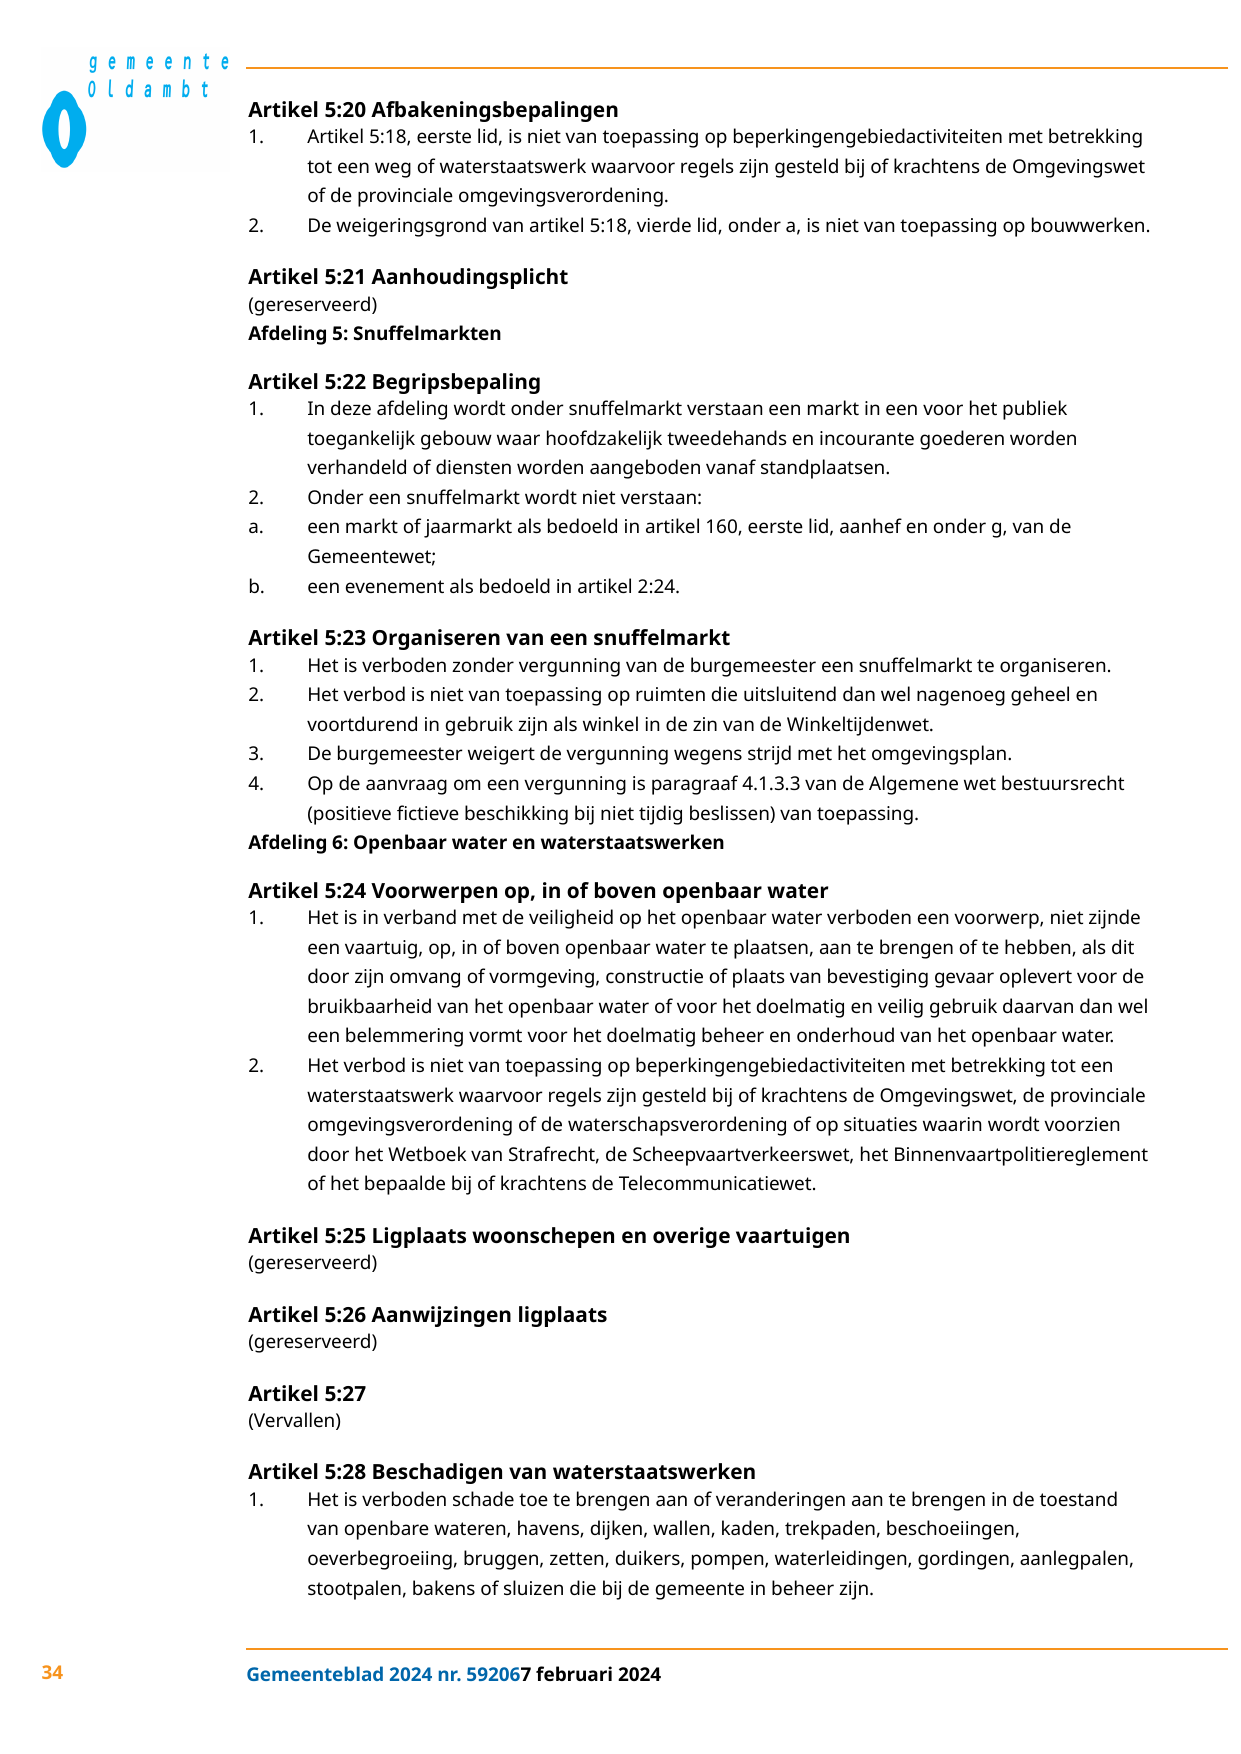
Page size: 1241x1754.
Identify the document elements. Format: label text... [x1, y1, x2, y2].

text Afdeling 5: Snuffelmarkten [248, 320, 1152, 346]
list De burgemeester weigert de vergunning wegens strijd met het omgevingsplan. [248, 741, 1152, 766]
text (gereserveerd) [248, 291, 1152, 317]
list Het is verboden zonder vergunning van de burgemeester een snuffelmarkt te organiseren. [248, 652, 1152, 677]
text Afdeling 6: Openbaar water en waterstaatswerken [248, 829, 1152, 855]
list Onder een snuffelmarkt wordt niet verstaan: [248, 484, 1152, 510]
list Het is verboden schade toe te brengen aan of veranderingen aan te brengen in de toestand van openbare wateren, havens, dijken, wallen, kaden, trekpaden, beschoeiingen, oeverbegroeiing, bruggen, zetten, duikers, pompen, waterleidingen, gordingen, aanlegpalen, stootpalen, bakens of sluizen die bij de gemeente in beheer zijn. [248, 1486, 1152, 1600]
list De weigeringsgrond van artikel 5:18, vierde lid, onder a, is niet van toepassing op bouwwerken. [248, 212, 1152, 238]
text Artikel 5:24 Voorwerpen op, in of boven openbaar water [248, 876, 1152, 904]
list Het verbod is niet van toepassing op ruimten die uitsluitend dan wel nagenoeg geheel en voortdurend in gebruik zijn als winkel in de zin van de Winkeltijdenwet. [248, 681, 1152, 737]
text Artikel 5:21 Aanhoudingsplicht [248, 262, 1152, 291]
text Artikel 5:23 Organiseren van een snuffelmarkt [248, 623, 1152, 652]
text (gereserveerd) [248, 1328, 1152, 1354]
list Het verbod is niet van toepassing op beperkingengebiedactiviteiten met betrekking tot een waterstaatswerk waarvoor regels zijn gesteld bij of krachtens de Omgevingswet, de provinciale omgevingsverordening of de waterschapsverordening of op situaties waarin wordt voorzien door het Wetboek van Strafrecht, de Scheepvaartverkeerswet, het Binnenvaartpolitiereglement of het bepaalde bij of krachtens de Telecommunicatiewet. [248, 1052, 1152, 1196]
text Artikel 5:22 Begripsbepaling [248, 367, 1152, 395]
text Artikel 5:27 [248, 1379, 1152, 1407]
text Artikel 5:25 Ligplaats woonschepen en overige vaartuigen [248, 1221, 1152, 1249]
list In deze afdeling wordt onder snuffelmarkt verstaan een markt in een voor het publiek toegankelijk gebouw waar hoofdzakelijk tweedehands en incourante goederen worden verhandeld of diensten worden aangeboden vanaf standplaatsen. [248, 395, 1152, 480]
text (gereserveerd) [248, 1249, 1152, 1275]
list Artikel 5:18, eerste lid, is niet van toepassing op beperkingengebiedactiviteiten met betrekking tot een weg of waterstaatswerk waarvoor regels zijn gesteld bij of krachtens de Omgevingswet of de provinciale omgevingsverordening. [248, 123, 1152, 208]
list een evenement als bedoeld in artikel 2:24. [248, 573, 1152, 599]
text Artikel 5:20 Afbakeningsbepalingen [248, 95, 1152, 123]
picture [41, 47, 231, 172]
list een markt of jaarmarkt als bedoeld in artikel 160, eerste lid, aanhef en onder g, van de Gemeentewet; [248, 514, 1152, 569]
text (Vervallen) [248, 1407, 1152, 1433]
list Het is in verband met de veiligheid op het openbaar water verboden een voorwerp, niet zijnde een vaartuig, op, in of boven openbaar water te plaatsen, aan te brengen of te hebben, als dit door zijn omvang of vormgeving, constructie of plaats van bevestiging gevaar oplevert voor de bruikbaarheid van het openbaar water of voor het doelmatig en veilig gebruik daarvan dan wel een belemmering vormt voor het doelmatig beheer en onderhoud van het openbaar water. [248, 904, 1152, 1048]
text Artikel 5:26 Aanwijzingen ligplaats [248, 1300, 1152, 1328]
list Op de aanvraag om een vergunning is paragraaf 4.1.3.3 van de Algemene wet bestuursrecht (positieve fictieve beschikking bij niet tijdig beslissen) van toepassing. [248, 770, 1152, 825]
text Artikel 5:28 Beschadigen van waterstaatswerken [248, 1457, 1152, 1486]
